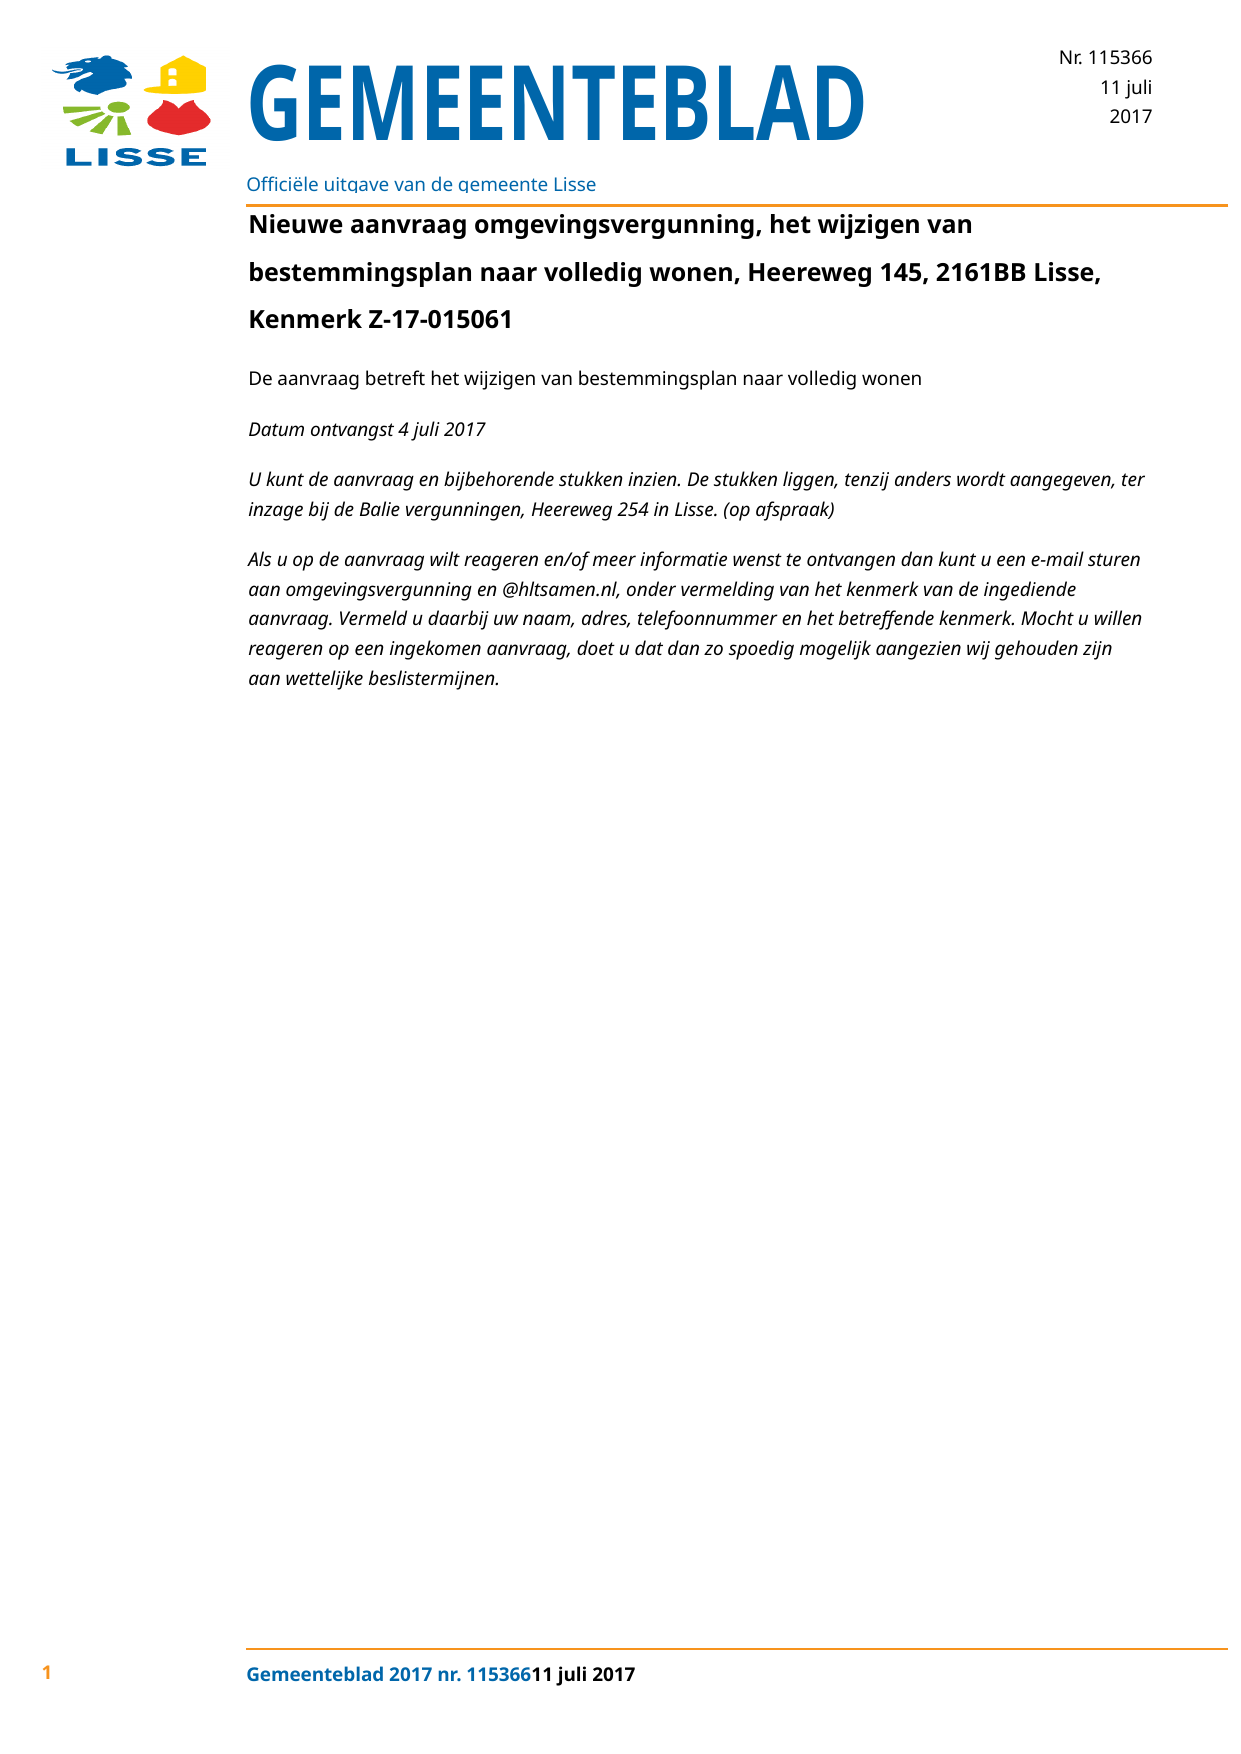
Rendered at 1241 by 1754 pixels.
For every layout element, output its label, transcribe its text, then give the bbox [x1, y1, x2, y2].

text Als u op de aanvraag wilt reageren en/of meer informatie wenst te ontvangen dan kunt u een e-mail sturen aan omgevingsvergunning en @hltsamen.nl, onder vermelding van het kenmerk van de ingediende aanvraag. Vermeld u daarbij uw naam, adres, telefoonnummer en het betreffende kenmerk. Mocht u willen reageren op een ingekomen aanvraag, doet u dat dan zo spoedig mogelijk aangezien wij gehouden zijn aan wettelijke beslistermijnen. [248, 546, 1152, 690]
text Datum ontvangst 4 juli 2017 [248, 416, 1152, 442]
text U kunt de aanvraag en bijbehorende stukken inzien. De stukken liggen, tenzij anders wordt aangegeven, ter inzage bij de Balie vergunningen, Heereweg 254 in Lisse. (op afspraak) [248, 466, 1152, 522]
picture [41, 47, 231, 172]
text De aanvraag betreft het wijzigen van bestemmingsplan naar volledig wonen [248, 366, 1152, 391]
text Nieuwe aanvraag omgevingsvergunning, het wijzigen van bestemmingsplan naar volledig wonen, Heereweg 145, 2161BB Lisse, Kenmerk Z-17-015061 [248, 207, 1152, 336]
